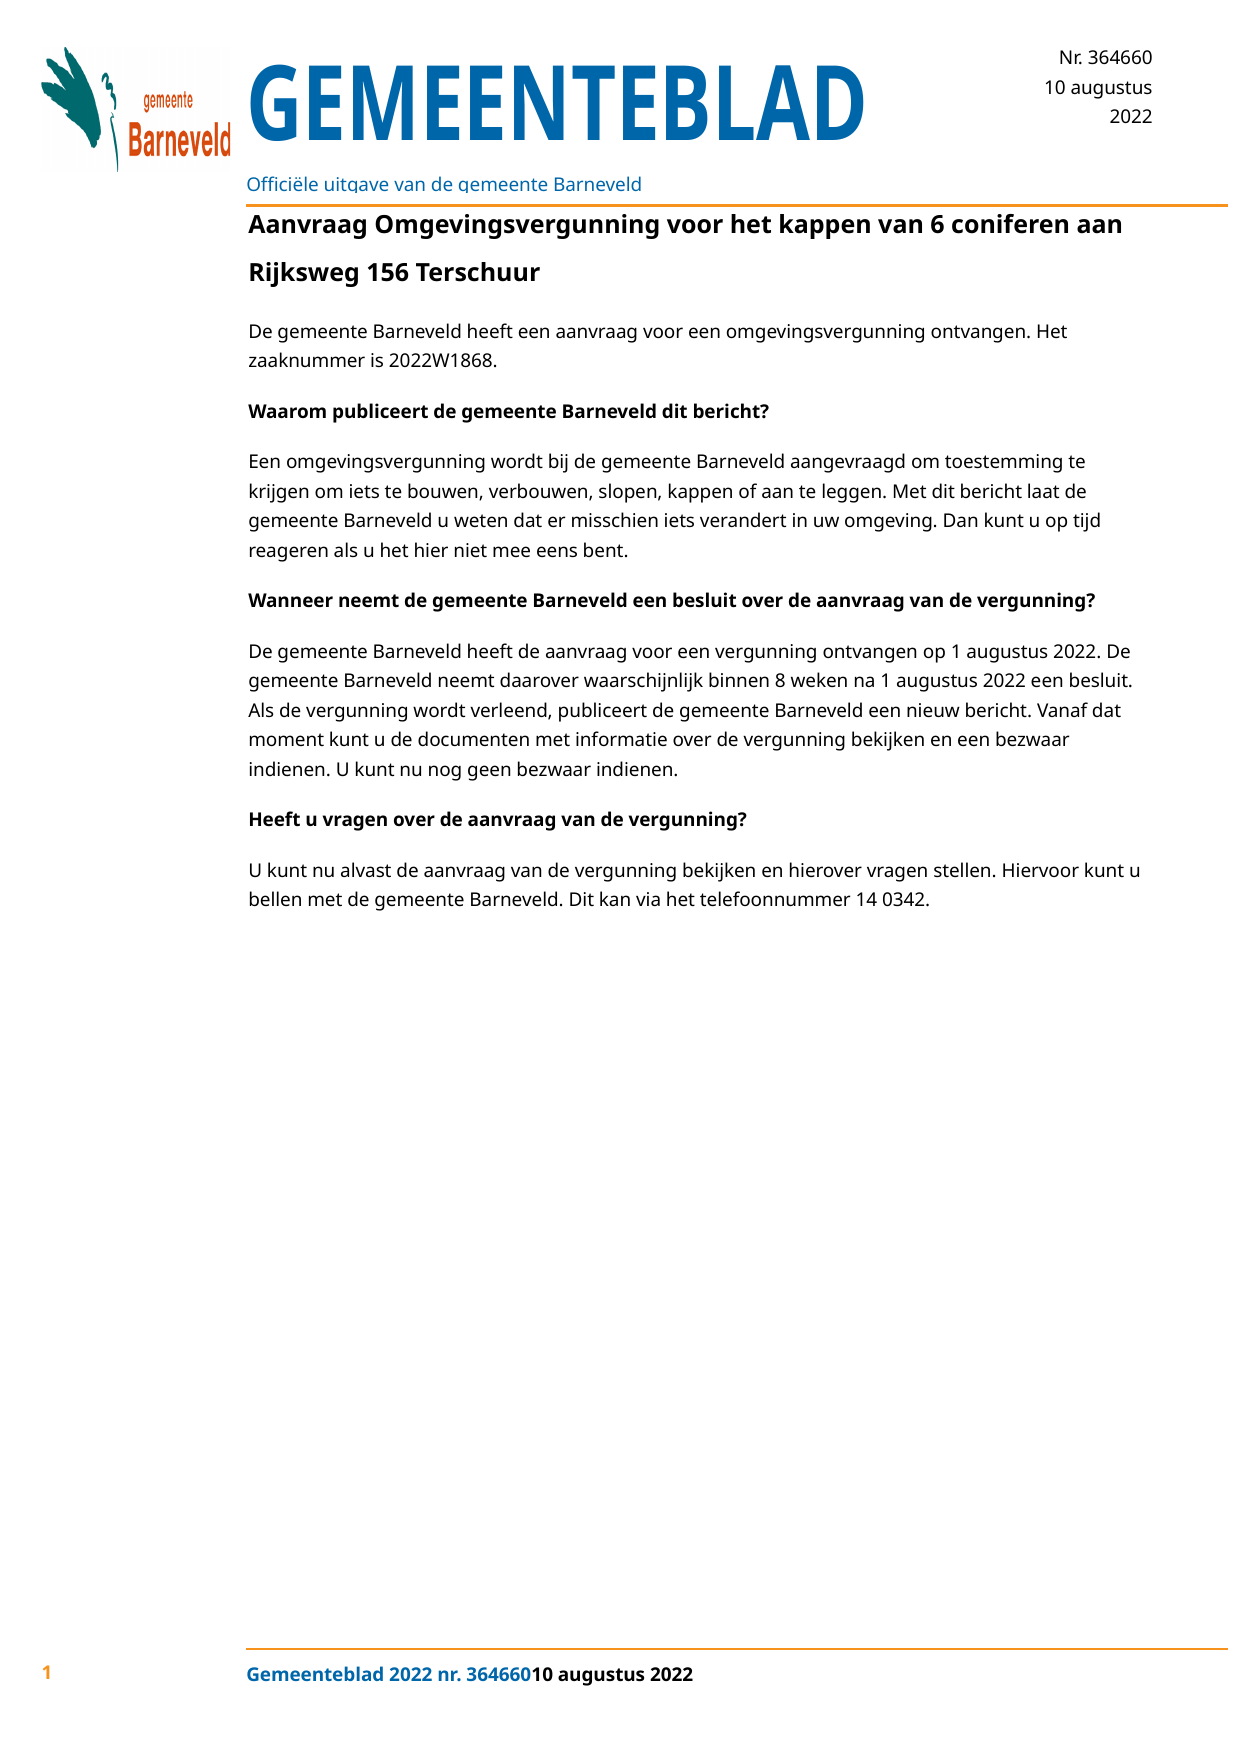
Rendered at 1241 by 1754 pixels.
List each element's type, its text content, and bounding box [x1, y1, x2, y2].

text Heeft u vragen over de aanvraag van de vergunning? [248, 807, 1152, 832]
text U kunt nu alvast de aanvraag van de vergunning bekijken en hierover vragen stellen. Hiervoor kunt u bellen met de gemeente Barneveld. Dit kan via het telefoonnummer 14 0342. [248, 857, 1152, 912]
text Aanvraag Omgevingsvergunning voor het kappen van 6 coniferen aan Rijksweg 156 Terschuur [248, 207, 1152, 288]
text Een omgevingsvergunning wordt bij de gemeente Barneveld aangevraagd om toestemming te krijgen om iets te bouwen, verbouwen, slopen, kappen of aan te leggen. Met dit bericht laat de gemeente Barneveld u weten dat er misschien iets verandert in uw omgeving. Dan kunt u op tijd reageren als u het hier niet mee eens bent. [248, 448, 1152, 563]
picture [41, 47, 231, 172]
text Waarom publiceert de gemeente Barneveld dit bericht? [248, 398, 1152, 424]
text De gemeente Barneveld heeft een aanvraag voor een omgevingsvergunning ontvangen. Het zaaknummer is 2022W1868. [248, 318, 1152, 373]
text Wanneer neemt de gemeente Barneveld een besluit over de aanvraag van de vergunning? [248, 587, 1152, 613]
text De gemeente Barneveld heeft de aanvraag voor een vergunning ontvangen op 1 augustus 2022. De gemeente Barneveld neemt daarover waarschijnlijk binnen 8 weken na 1 augustus 2022 een besluit. Als de vergunning wordt verleend, publiceert de gemeente Barneveld een nieuw bericht. Vanaf dat moment kunt u de documenten met informatie over de vergunning bekijken en een bezwaar indienen. U kunt nu nog geen bezwaar indienen. [248, 638, 1152, 782]
